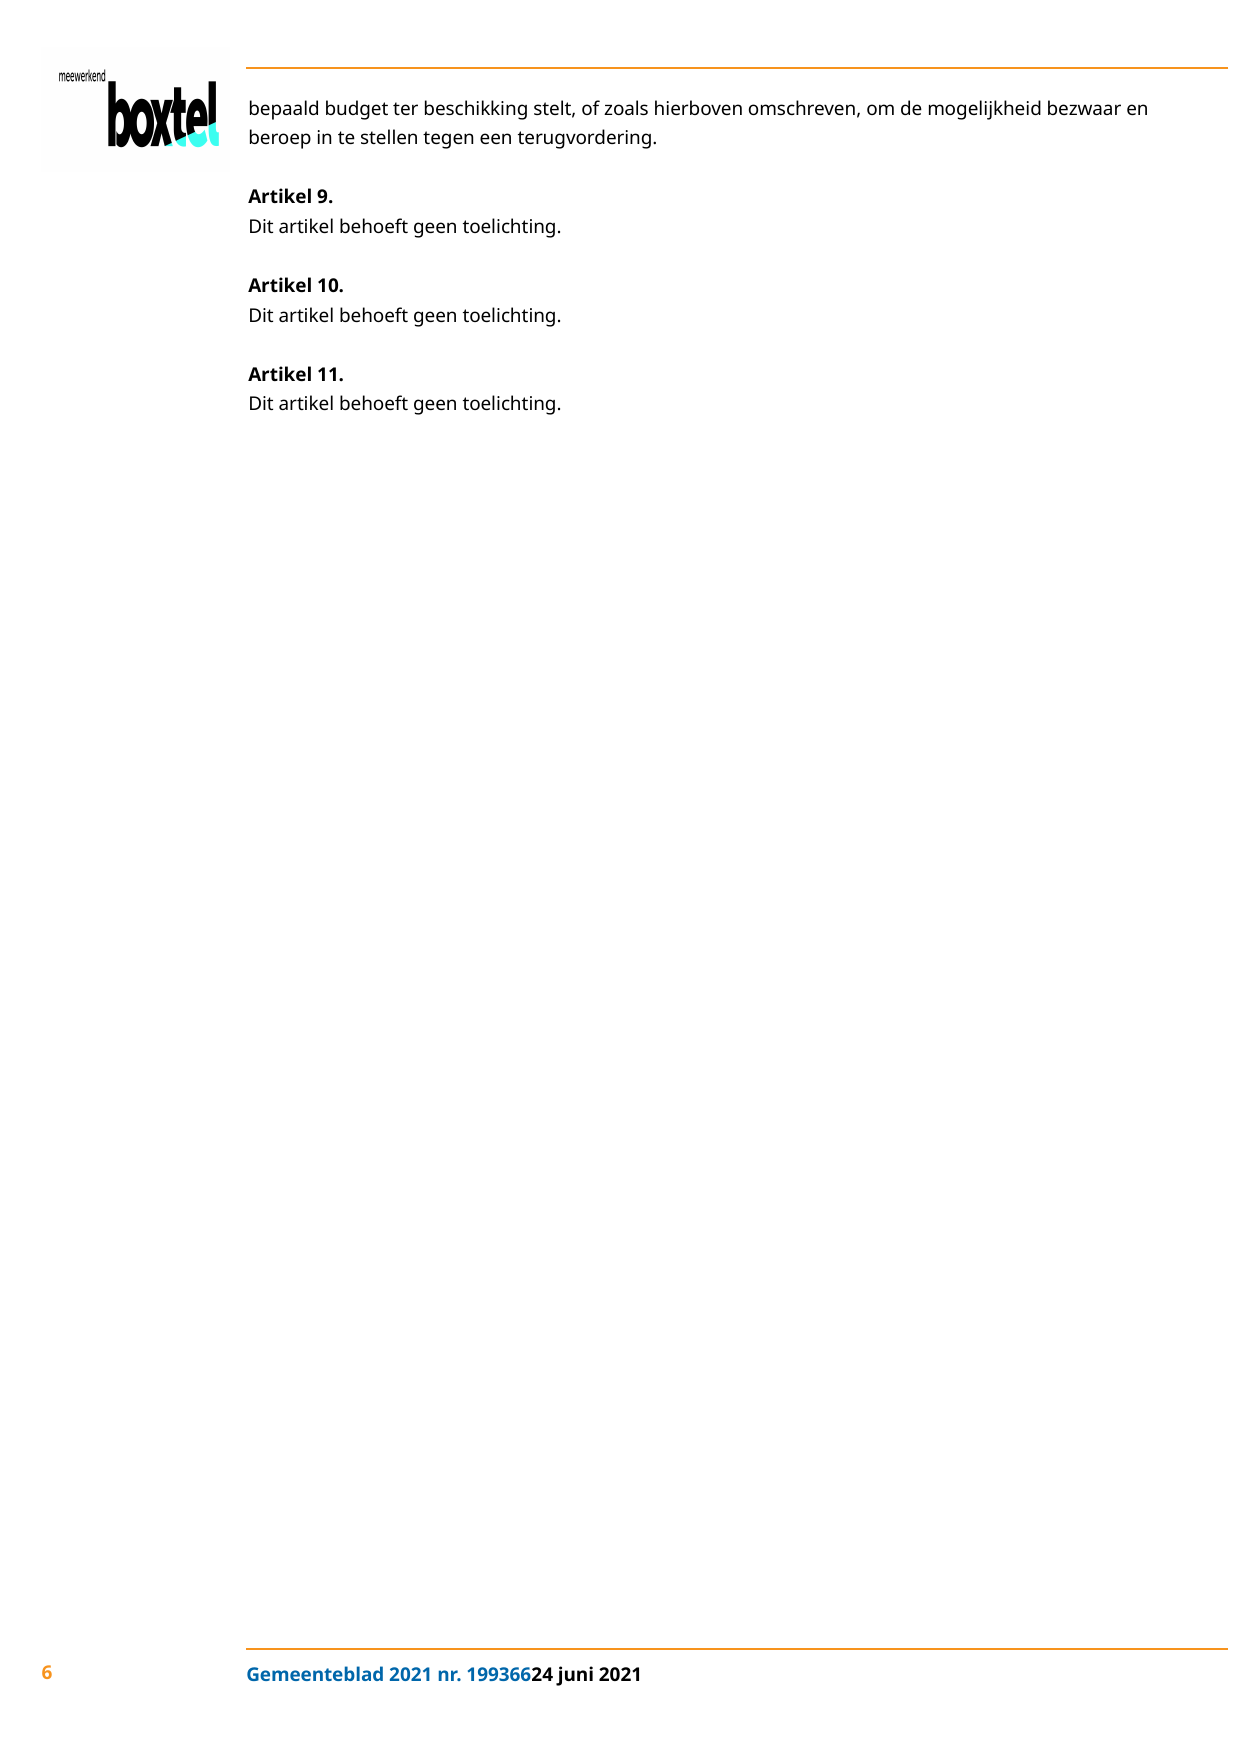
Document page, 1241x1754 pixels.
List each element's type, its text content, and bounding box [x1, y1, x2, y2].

text Dit artikel behoeft geen toelichting. [248, 213, 1152, 239]
text Artikel 9. [248, 183, 1152, 209]
text Artikel 10. [248, 272, 1152, 298]
picture [41, 47, 231, 172]
text Dit artikel behoeft geen toelichting. [248, 302, 1152, 328]
text bepaald budget ter beschikking stelt, of zoals hierboven omschreven, om de mogelijkheid bezwaar en beroep in te stellen tegen een terugvordering. [248, 95, 1152, 150]
text Artikel 11. [248, 361, 1152, 387]
text Dit artikel behoeft geen toelichting. [248, 391, 1152, 416]
